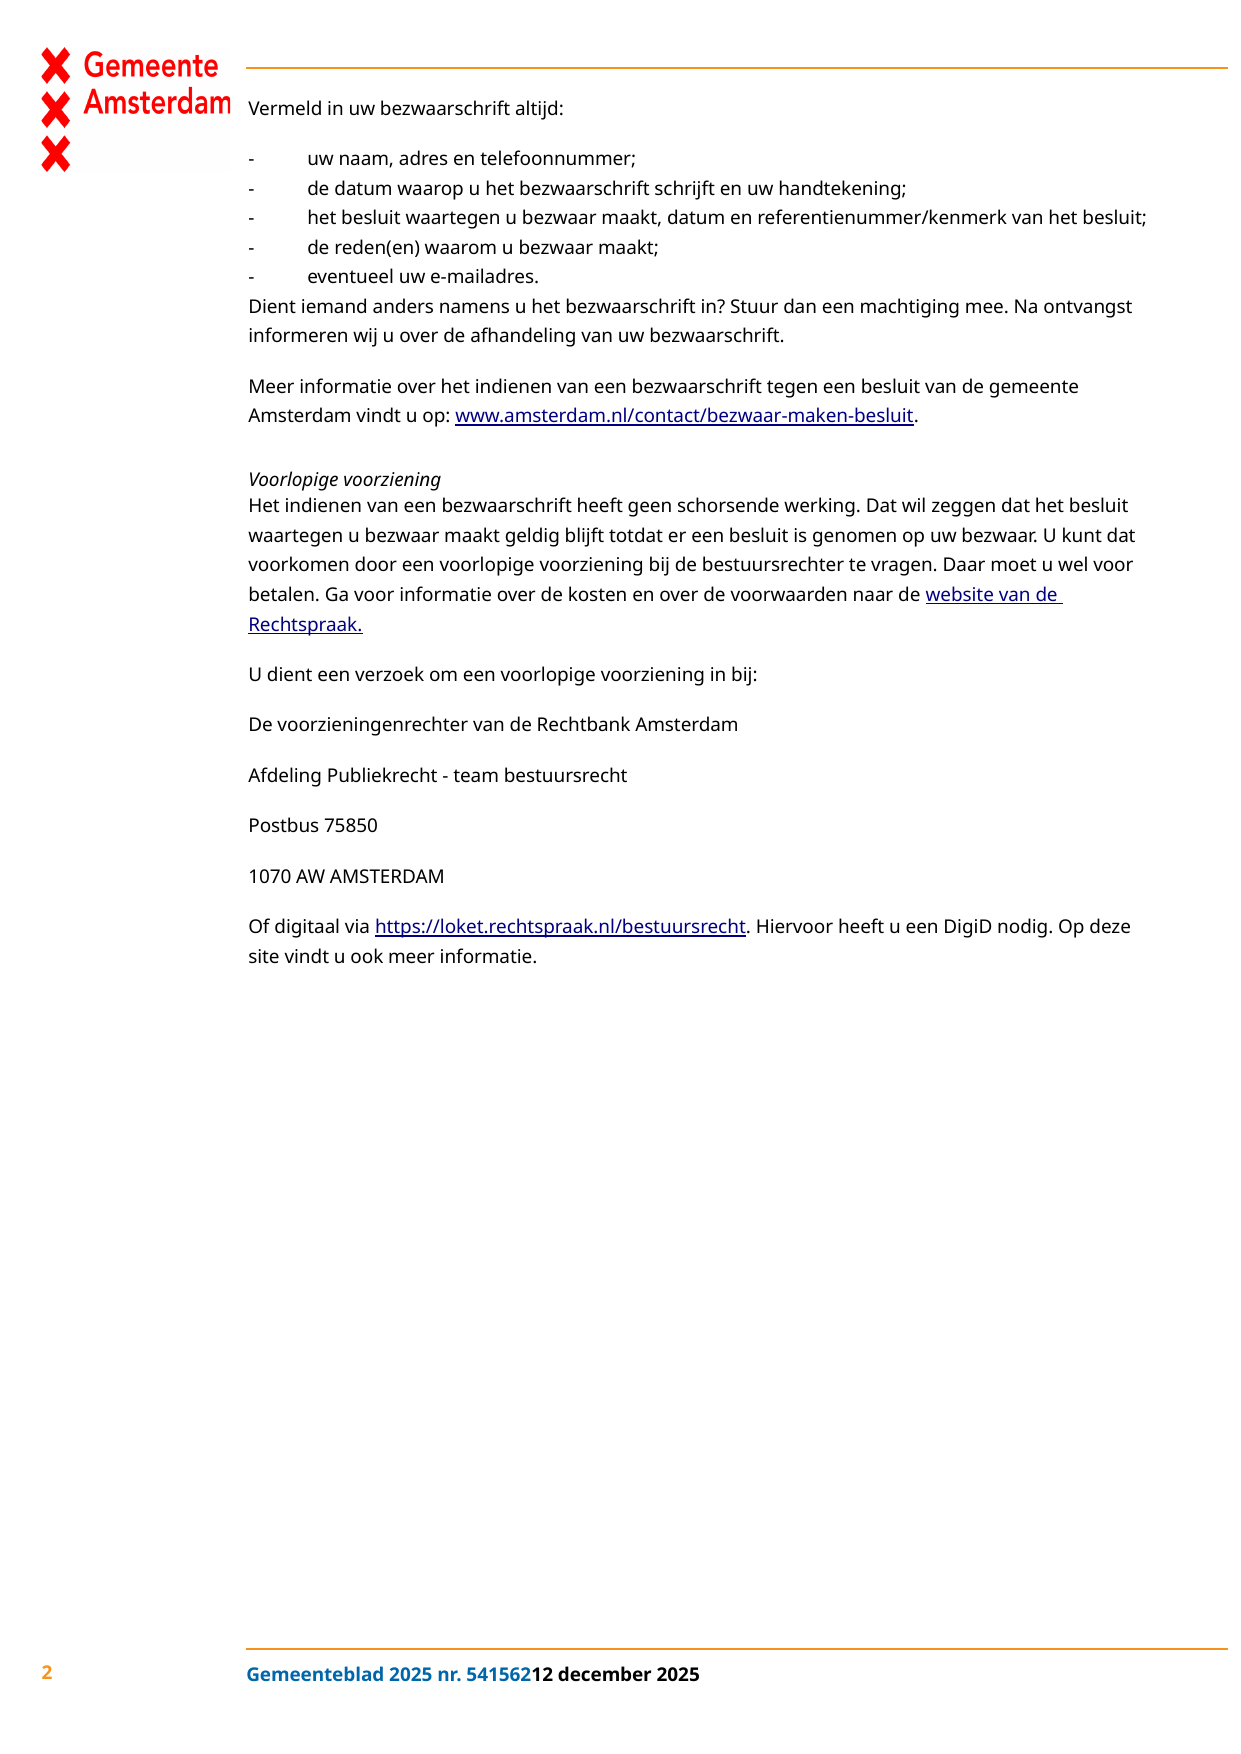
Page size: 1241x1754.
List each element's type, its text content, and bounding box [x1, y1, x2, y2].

text Dient iemand anders namens u het bezwaarschrift in? Stuur dan een machtiging mee. Na ontvangst informeren wij u over de afhandeling van uw bezwaarschrift. [248, 293, 1152, 348]
list het besluit waartegen u bezwaar maakt, datum en referentienummer/kenmerk van het besluit; [248, 204, 1152, 230]
picture [41, 47, 231, 172]
text Afdeling Publiekrecht - team bestuursrecht [248, 762, 1152, 788]
text 1070 AW AMSTERDAM [248, 863, 1152, 888]
text Voorlopige voorziening [248, 467, 1152, 492]
text U dient een verzoek om een voorlopige voorziening in bij: [248, 661, 1152, 687]
text De voorzieningenrechter van de Rechtbank Amsterdam [248, 712, 1152, 737]
text Het indienen van een bezwaarschrift heeft geen schorsende werking. Dat wil zeggen dat het besluit waartegen u bezwaar maakt geldig blijft totdat er een besluit is genomen op uw bezwaar. U kunt dat voorkomen door een voorlopige voorziening bij de bestuursrechter te vragen. Daar moet u wel voor betalen. Ga voor informatie over de kosten en over de voorwaarden naar de website van de Rechtspraak. [248, 492, 1152, 636]
text Vermeld in uw bezwaarschrift altijd: [248, 95, 1152, 121]
text Postbus 75850 [248, 812, 1152, 838]
list de reden(en) waarom u bezwaar maakt; [248, 234, 1152, 260]
text Of digitaal via https://loket.rechtspraak.nl/bestuursrecht. Hiervoor heeft u een DigiD nodig. Op deze site vindt u ook meer informatie. [248, 913, 1152, 968]
list eventueel uw e-mailadres. [248, 263, 1152, 289]
text Meer informatie over het indienen van een bezwaarschrift tegen een besluit van de gemeente Amsterdam vindt u op: www.amsterdam.nl/contact/bezwaar-maken-besluit. [248, 373, 1152, 428]
list uw naam, adres en telefoonnummer; [248, 145, 1152, 171]
list de datum waarop u het bezwaarschrift schrijft en uw handtekening; [248, 175, 1152, 201]
